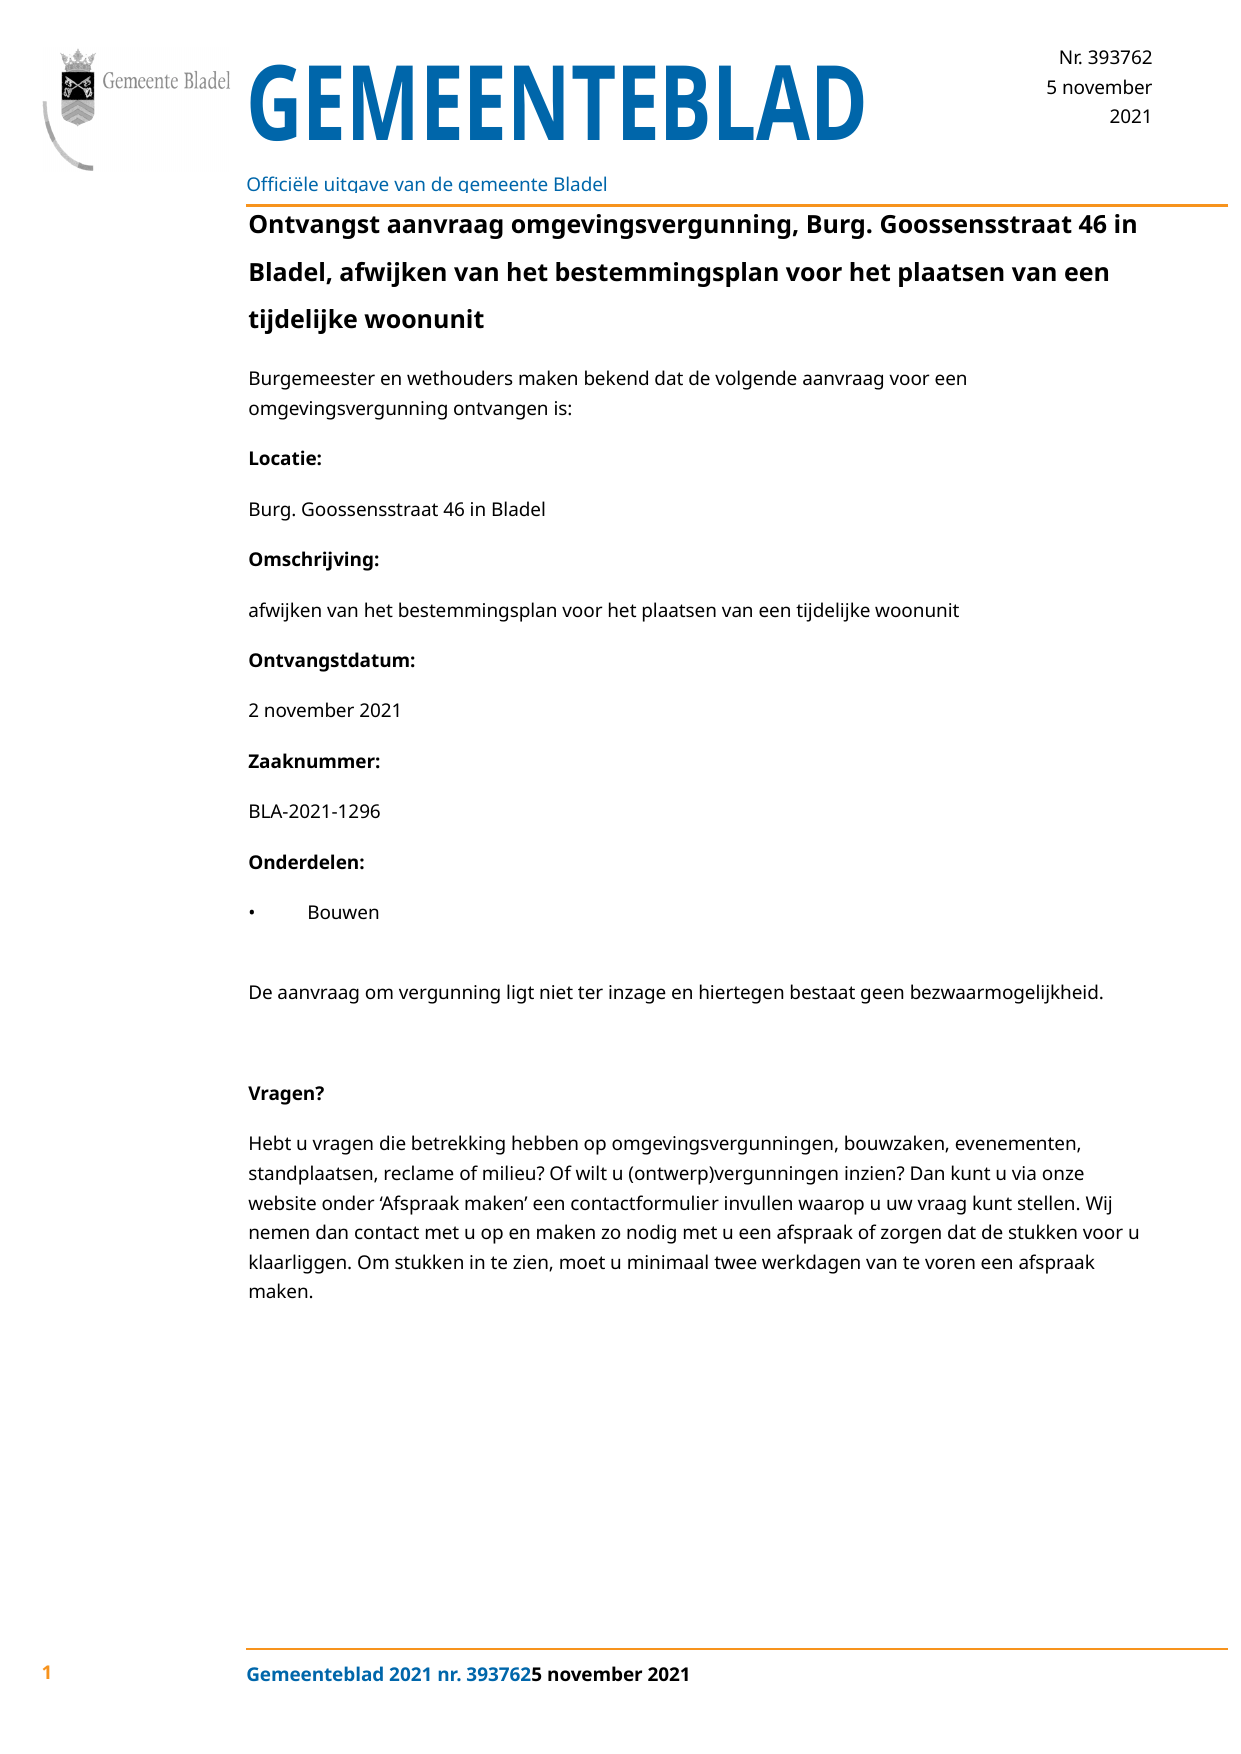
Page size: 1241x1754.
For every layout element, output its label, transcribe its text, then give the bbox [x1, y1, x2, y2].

text Onderdelen: [248, 849, 1152, 874]
text De aanvraag om vergunning ligt niet ter inzage en hiertegen bestaat geen bezwaarmogelijkheid. [248, 979, 1152, 1005]
text BLA-2021-1296 [248, 798, 1152, 824]
picture [41, 47, 231, 172]
list Bouwen [248, 899, 1152, 925]
text 2 november 2021 [248, 698, 1152, 723]
text afwijken van het bestemmingsplan voor het plaatsen van een tijdelijke woonunit [248, 597, 1152, 622]
text Omschrijving: [248, 546, 1152, 572]
text Burg. Goossensstraat 46 in Bladel [248, 496, 1152, 522]
text Burgemeester en wethouders maken bekend dat de volgende aanvraag voor een omgevingsvergunning ontvangen is: [248, 366, 1152, 421]
text Ontvangst aanvraag omgevingsvergunning, Burg. Goossensstraat 46 in Bladel, afwijken van het bestemmingsplan voor het plaatsen van een tijdelijke woonunit [248, 207, 1152, 336]
text Hebt u vragen die betrekking hebben op omgevingsvergunningen, bouwzaken, evenementen, standplaatsen, reclame of milieu? Of wilt u (ontwerp)vergunningen inzien? Dan kunt u via onze website onder ‘Afspraak maken’ een contactformulier invullen waarop u uw vraag kunt stellen. Wij nemen dan contact met u op en maken zo nodig met u een afspraak of zorgen dat de stukken voor u klaarliggen. Om stukken in te zien, moet u minimaal twee werkdagen van te voren een afspraak maken. [248, 1131, 1152, 1304]
text Ontvangstdatum: [248, 647, 1152, 673]
text Vragen? [248, 1080, 1152, 1106]
text Locatie: [248, 446, 1152, 471]
text Zaaknummer: [248, 748, 1152, 774]
